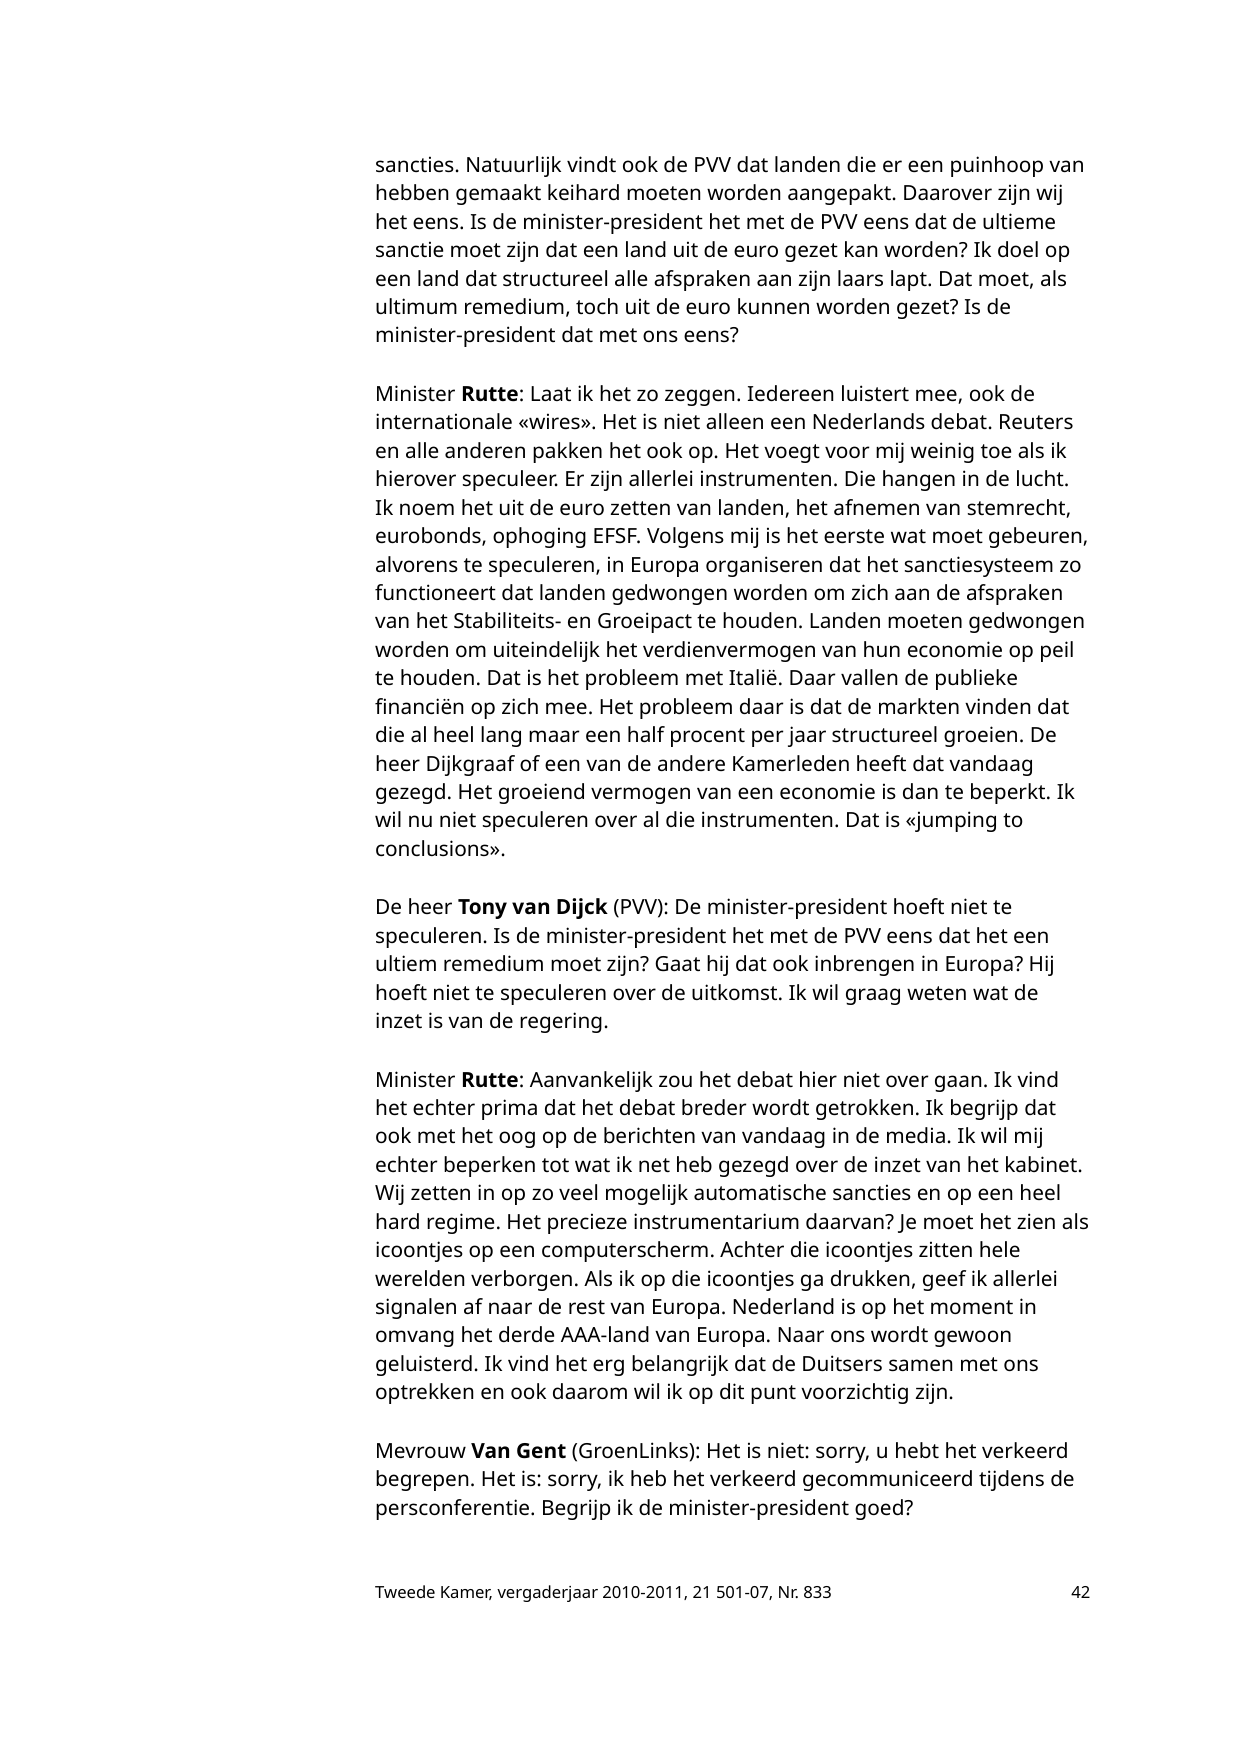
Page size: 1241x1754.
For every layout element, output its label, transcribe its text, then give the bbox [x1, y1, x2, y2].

text De heer Tony van Dijck (PVV): De minister-president hoeft niet te speculeren. Is de minister-president het met de PVV eens dat het een ultiem remedium moet zijn? Gaat hij dat ook inbrengen in Europa? Hij hoeft niet te speculeren over de uitkomst. Ik wil graag weten wat de inzet is van de regering. [375, 892, 1090, 1035]
text Minister Rutte: Aanvankelijk zou het debat hier niet over gaan. Ik vind het echter prima dat het debat breder wordt getrokken. Ik begrijp dat ook met het oog op de berichten van vandaag in de media. Ik wil mij echter beperken tot wat ik net heb gezegd over de inzet van het kabinet. Wij zetten in op zo veel mogelijk automatische sancties en op een heel hard regime. Het precieze instrumentarium daarvan? Je moet het zien als icoontjes op een computerscherm. Achter die icoontjes zitten hele werelden verborgen. Als ik op die icoontjes ga drukken, geef ik allerlei signalen af naar de rest van Europa. Nederland is op het moment in omvang het derde AAA-land van Europa. Naar ons wordt gewoon geluisterd. Ik vind het erg belangrijk dat de Duitsers samen met ons optrekken en ook daarom wil ik op dit punt voorzichtig zijn. [375, 1065, 1090, 1406]
text Mevrouw Van Gent (GroenLinks): Het is niet: sorry, u hebt het verkeerd begrepen. Het is: sorry, ik heb het verkeerd gecommuniceerd tijdens de persconferentie. Begrijp ik de minister-president goed? [375, 1436, 1090, 1521]
text Minister Rutte: Laat ik het zo zeggen. Iedereen luistert mee, ook de internationale «wires». Het is niet alleen een Nederlands debat. Reuters en alle anderen pakken het ook op. Het voegt voor mij weinig toe als ik hierover speculeer. Er zijn allerlei instrumenten. Die hangen in de lucht. Ik noem het uit de euro zetten van landen, het afnemen van stemrecht, eurobonds, ophoging EFSF. Volgens mij is het eerste wat moet gebeuren, alvorens te speculeren, in Europa organiseren dat het sanctiesysteem zo functioneert dat landen gedwongen worden om zich aan de afspraken van het Stabiliteits- en Groeipact te houden. Landen moeten gedwongen worden om uiteindelijk het verdienvermogen van hun economie op peil te houden. Dat is het probleem met Italië. Daar vallen de publieke financiën op zich mee. Het probleem daar is dat de markten vinden dat die al heel lang maar een half procent per jaar structureel groeien. De heer Dijkgraaf of een van de andere Kamerleden heeft dat vandaag gezegd. Het groeiend vermogen van een economie is dan te beperkt. Ik wil nu niet speculeren over al die instrumenten. Dat is «jumping to conclusions». [375, 379, 1090, 862]
text sancties. Natuurlijk vindt ook de PVV dat landen die er een puinhoop van hebben gemaakt keihard moeten worden aangepakt. Daarover zijn wij het eens. Is de minister-president het met de PVV eens dat de ultieme sanctie moet zijn dat een land uit de euro gezet kan worden? Ik doel op een land dat structureel alle afspraken aan zijn laars lapt. Dat moet, als ultimum remedium, toch uit de euro kunnen worden gezet? Is de minister-president dat met ons eens? [375, 150, 1090, 349]
